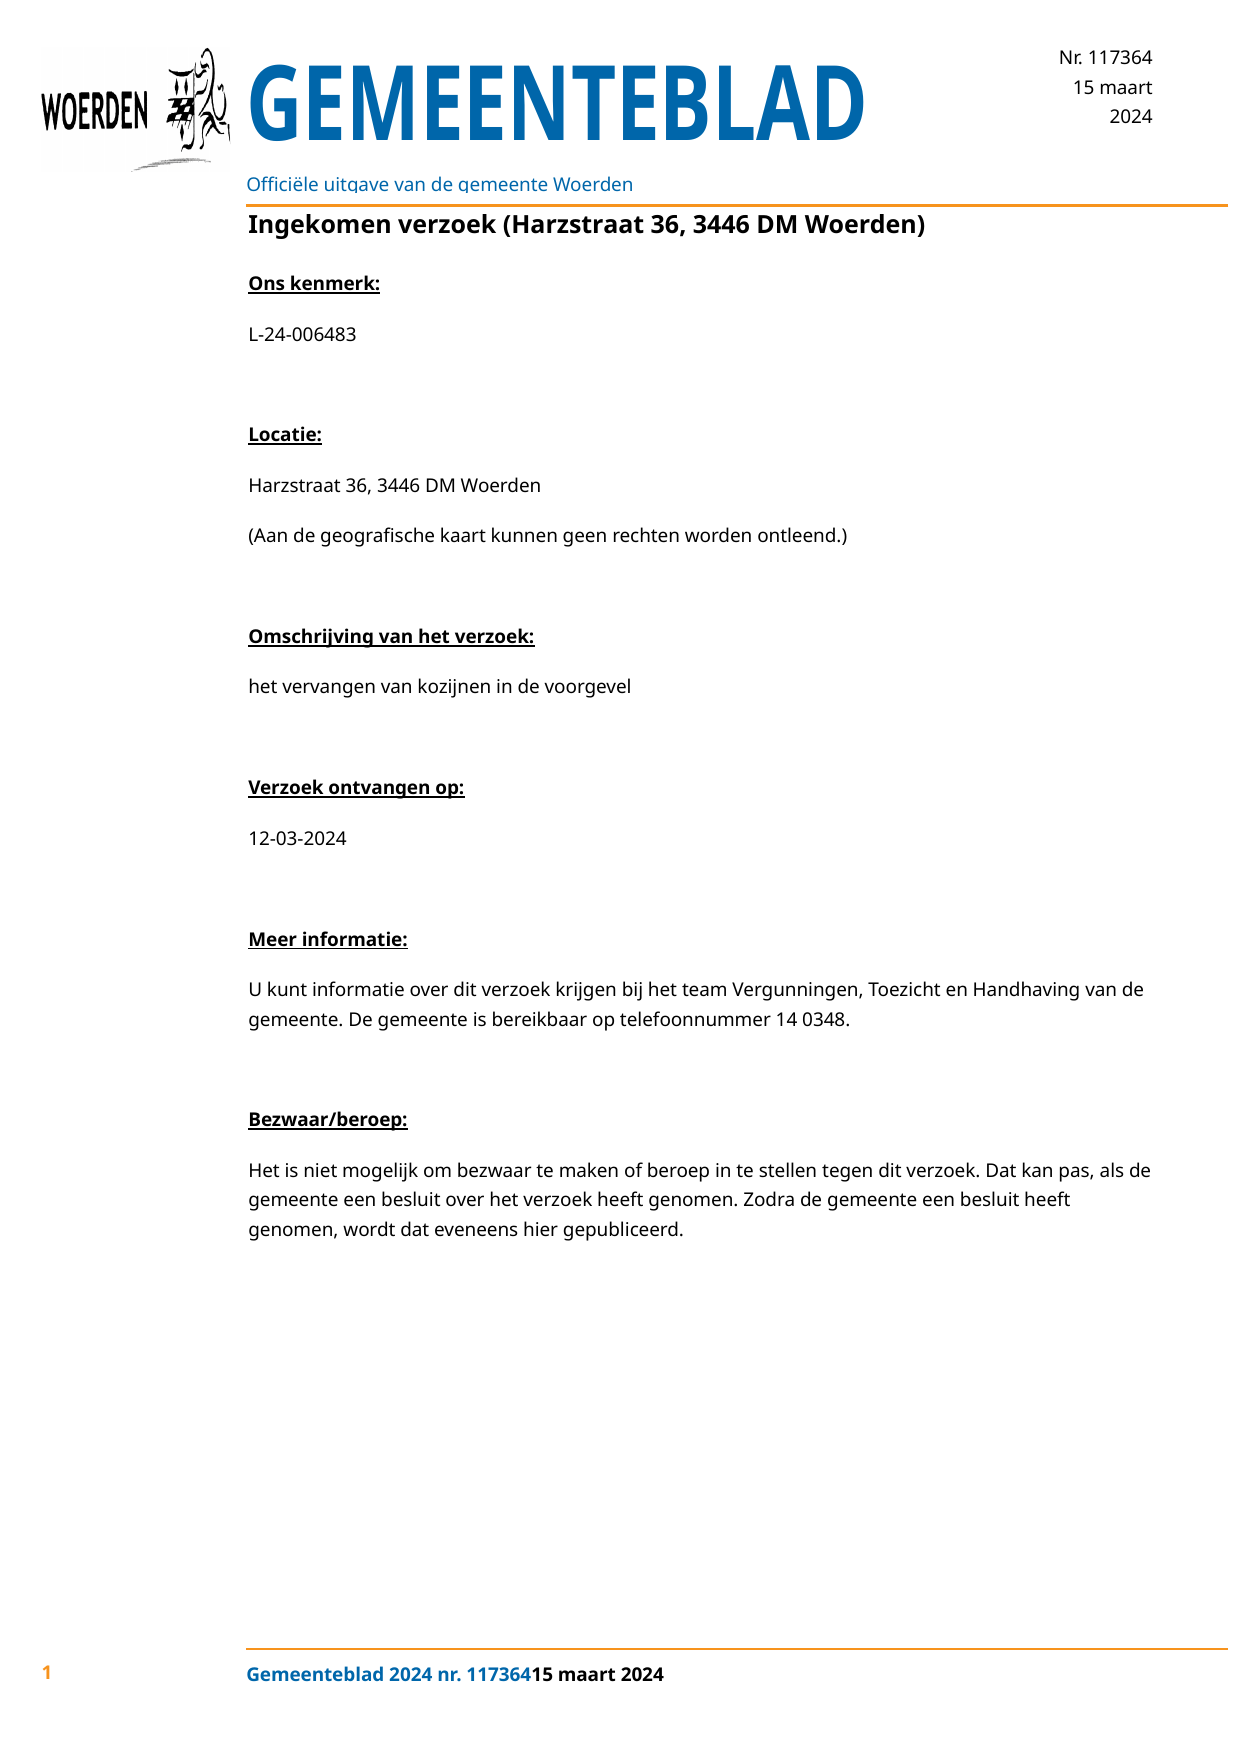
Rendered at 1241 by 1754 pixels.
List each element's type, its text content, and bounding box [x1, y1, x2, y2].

text (Aan de geografische kaart kunnen geen rechten worden ontleend.) [248, 522, 1152, 548]
text U kunt informatie over dit verzoek krijgen bij het team Vergunningen, Toezicht en Handhaving van de gemeente. De gemeente is bereikbaar op telefoonnummer 14 0348. [248, 976, 1152, 1031]
text Meer informatie: [248, 926, 1152, 951]
text Verzoek ontvangen op: [248, 774, 1152, 800]
text Ons kenmerk: [248, 270, 1152, 296]
text 12-03-2024 [248, 825, 1152, 851]
text Omschrijving van het verzoek: [248, 623, 1152, 649]
picture [41, 47, 231, 172]
text Harzstraat 36, 3446 DM Woerden [248, 472, 1152, 498]
text Bezwaar/beroep: [248, 1107, 1152, 1132]
text Locatie: [248, 422, 1152, 447]
text Het is niet mogelijk om bezwaar te maken of beroep in te stellen tegen dit verzoek. Dat kan pas, als de gemeente een besluit over het verzoek heeft genomen. Zodra de gemeente een besluit heeft genomen, wordt dat eveneens hier gepubliceerd. [248, 1157, 1152, 1242]
text Ingekomen verzoek (Harzstraat 36, 3446 DM Woerden) [248, 207, 1152, 241]
text het vervangen van kozijnen in de voorgevel [248, 674, 1152, 699]
text L-24-006483 [248, 321, 1152, 346]
